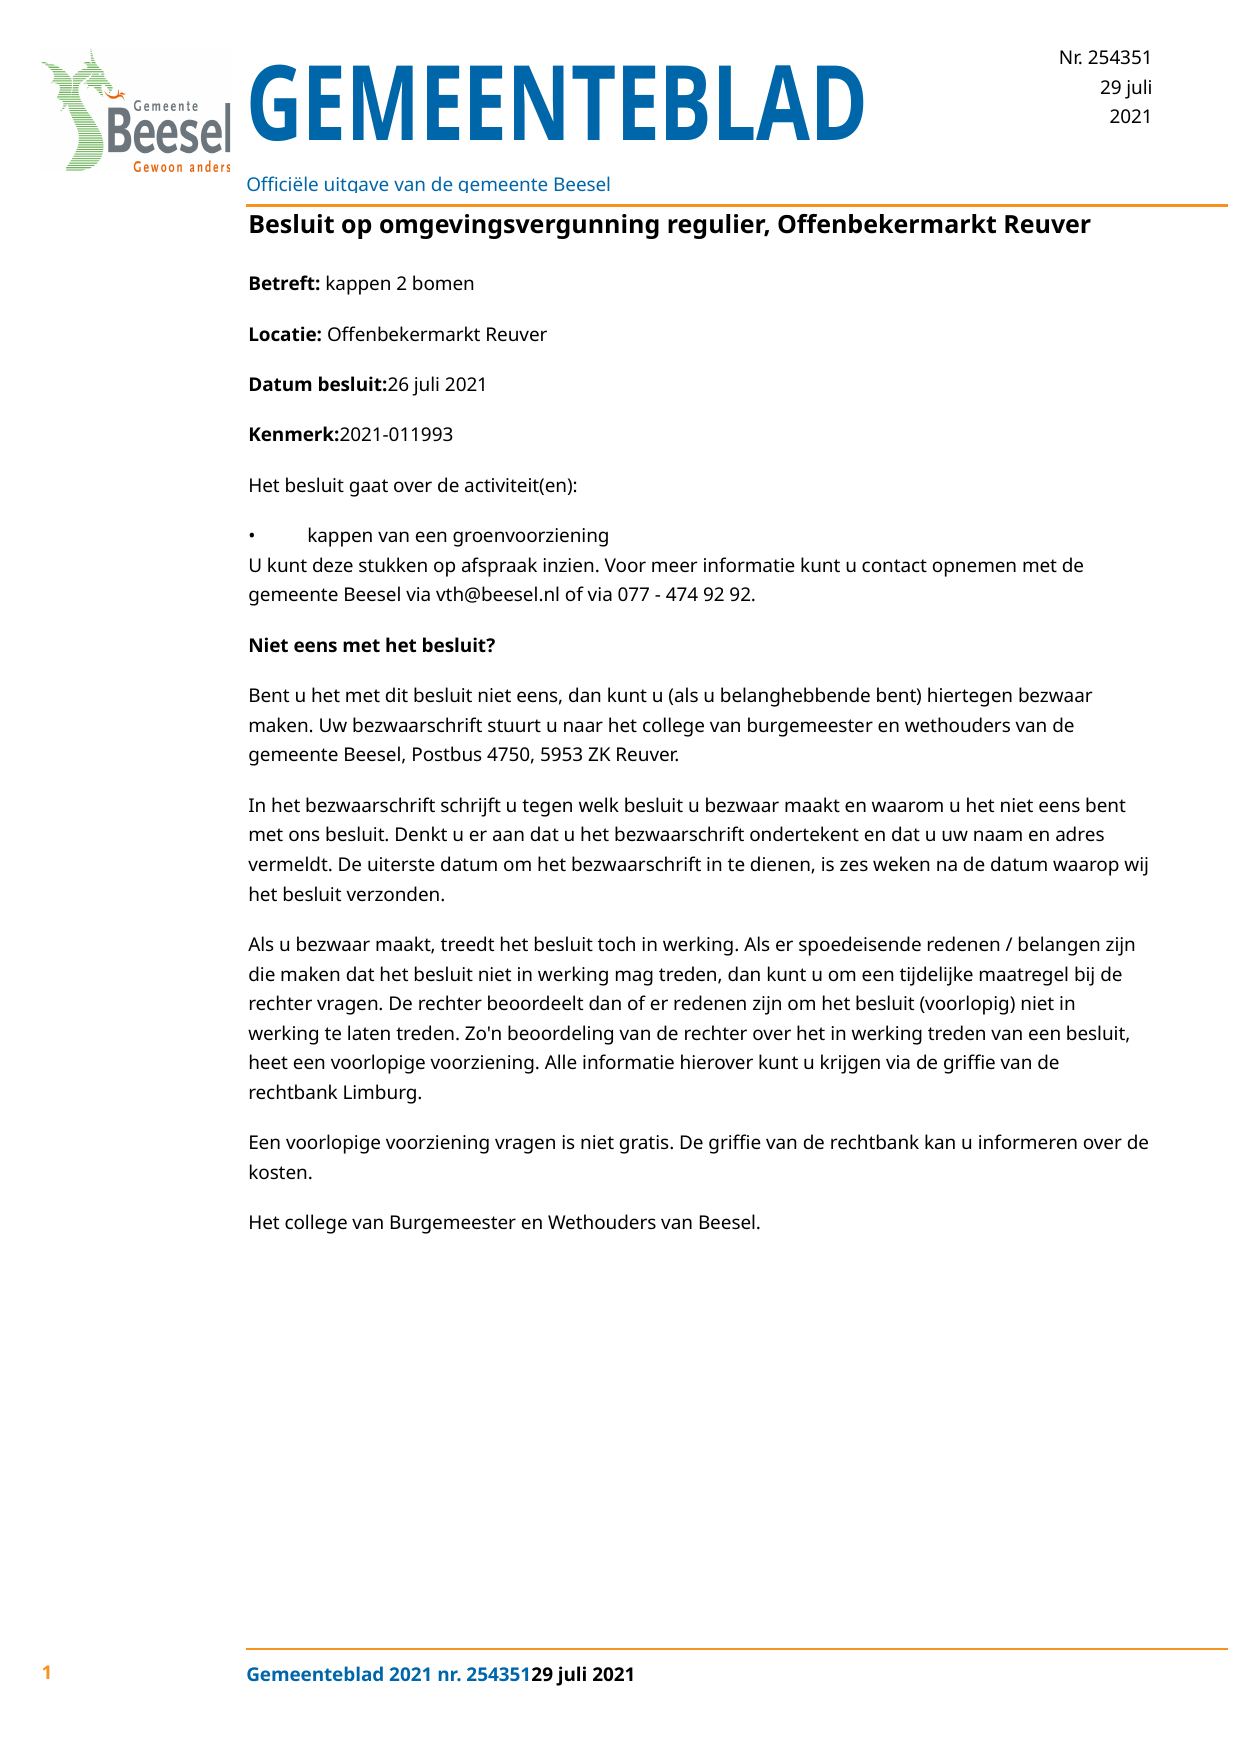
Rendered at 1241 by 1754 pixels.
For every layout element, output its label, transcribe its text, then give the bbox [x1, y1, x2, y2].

text Besluit op omgevingsvergunning regulier, Offenbekermarkt Reuver [248, 207, 1152, 241]
text In het bezwaarschrift schrijft u tegen welk besluit u bezwaar maakt en waarom u het niet eens bent met ons besluit. Denkt u er aan dat u het bezwaarschrift ondertekent en dat u uw naam en adres vermeldt. De uiterste datum om het bezwaarschrift in te dienen, is zes weken na de datum waarop wij het besluit verzonden. [248, 792, 1152, 906]
text Betreft: kappen 2 bomen [248, 270, 1152, 296]
text Bent u het met dit besluit niet eens, dan kunt u (als u belanghebbende bent) hiertegen bezwaar maken. Uw bezwaarschrift stuurt u naar het college van burgemeester en wethouders van de gemeente Beesel, Postbus 4750, 5953 ZK Reuver. [248, 682, 1152, 767]
text Het besluit gaat over de activiteit(en): [248, 472, 1152, 498]
text Het college van Burgemeester en Wethouders van Beesel. [248, 1209, 1152, 1235]
text Een voorlopige voorziening vragen is niet gratis. De griffie van de rechtbank kan u informeren over de kosten. [248, 1129, 1152, 1185]
text Kenmerk:2021-011993 [248, 422, 1152, 447]
text Als u bezwaar maakt, treedt het besluit toch in werking. Als er spoedeisende redenen / belangen zijn die maken dat het besluit niet in werking mag treden, dan kunt u om een tijdelijke maatregel bij de rechter vragen. De rechter beoordeelt dan of er redenen zijn om het besluit (voorlopig) niet in werking te laten treden. Zo'n beoordeling van de rechter over het in werking treden van een besluit, heet een voorlopige voorziening. Alle informatie hierover kunt u krijgen via de griffie van de rechtbank Limburg. [248, 931, 1152, 1105]
text Niet eens met het besluit? [248, 632, 1152, 658]
text U kunt deze stukken op afspraak inzien. Voor meer informatie kunt u contact opnemen met de gemeente Beesel via vth@beesel.nl of via 077 - 474 92 92. [248, 552, 1152, 607]
text Datum besluit:26 juli 2021 [248, 371, 1152, 397]
text Locatie: Offenbekermarkt Reuver [248, 321, 1152, 346]
picture [41, 47, 231, 172]
list kappen van een groenvoorziening [248, 522, 1152, 548]
